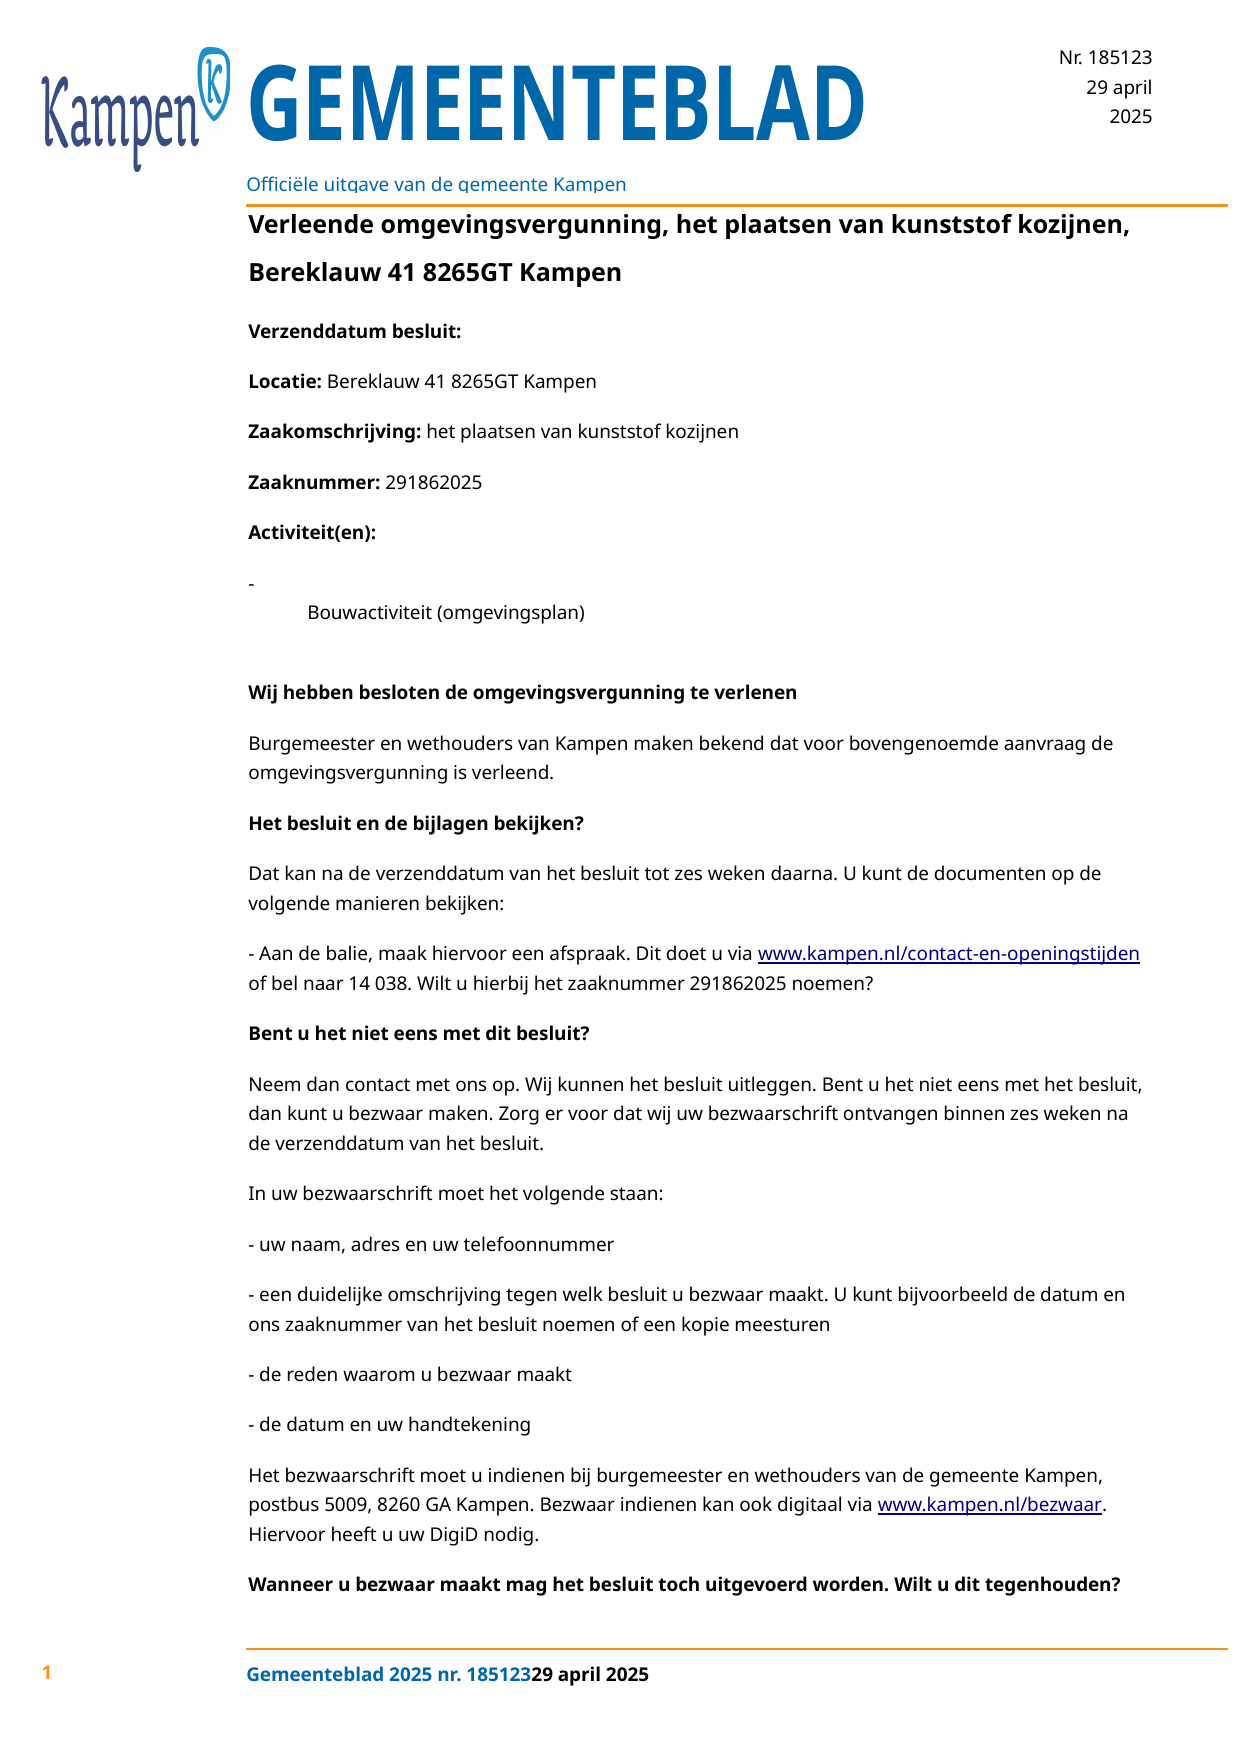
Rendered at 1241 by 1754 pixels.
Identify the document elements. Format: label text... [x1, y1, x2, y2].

text Het besluit en de bijlagen bekijken? [248, 810, 1152, 836]
text Wanneer u bezwaar maakt mag het besluit toch uitgevoerd worden. Wilt u dit tegenhouden? [248, 1572, 1152, 1597]
text Bent u het niet eens met dit besluit? [248, 1020, 1152, 1046]
text - een duidelijke omschrijving tegen welk besluit u bezwaar maakt. U kunt bijvoorbeeld de datum en ons zaaknummer van het besluit noemen of een kopie meesturen [248, 1281, 1152, 1337]
text Zaakomschrijving: het plaatsen van kunststof kozijnen [248, 419, 1152, 444]
text Zaaknummer: 291862025 [248, 469, 1152, 495]
text In uw bezwaarschrift moet het volgende staan: [248, 1180, 1152, 1206]
text - Aan de balie, maak hiervoor een afspraak. Dit doet u via www.kampen.nl/contact-en-openingstijden of bel naar 14 038. Wilt u hierbij het zaaknummer 291862025 noemen? [248, 940, 1152, 996]
text Wij hebben besloten de omgevingsvergunning te verlenen [248, 679, 1152, 705]
text Verleende omgevingsvergunning, het plaatsen van kunststof kozijnen, Bereklauw 41 8265GT Kampen [248, 207, 1152, 288]
picture [41, 47, 231, 172]
text Locatie: Bereklauw 41 8265GT Kampen [248, 368, 1152, 394]
text - uw naam, adres en uw telefoonnummer [248, 1231, 1152, 1257]
list Bouwactiviteit (omgevingsplan) [248, 599, 1152, 625]
text - de datum en uw handtekening [248, 1412, 1152, 1437]
text Activiteit(en): [248, 519, 1152, 545]
text Dat kan na de verzenddatum van het besluit tot zes weken daarna. U kunt de documenten op de volgende manieren bekijken: [248, 860, 1152, 916]
text Burgemeester en wethouders van Kampen maken bekend dat voor bovengenoemde aanvraag de omgevingsvergunning is verleend. [248, 730, 1152, 785]
text - de reden waarom u bezwaar maakt [248, 1361, 1152, 1387]
text Het bezwaarschrift moet u indienen bij burgemeester en wethouders van de gemeente Kampen, postbus 5009, 8260 GA Kampen. Bezwaar indienen kan ook digitaal via www.kampen.nl/bezwaar. Hiervoor heeft u uw DigiD nodig. [248, 1462, 1152, 1547]
text Verzenddatum besluit: [248, 318, 1152, 344]
text Neem dan contact met ons op. Wij kunnen het besluit uitleggen. Bent u het niet eens met het besluit, dan kunt u bezwaar maken. Zorg er voor dat wij uw bezwaarschrift ontvangen binnen zes weken na de verzenddatum van het besluit. [248, 1071, 1152, 1156]
